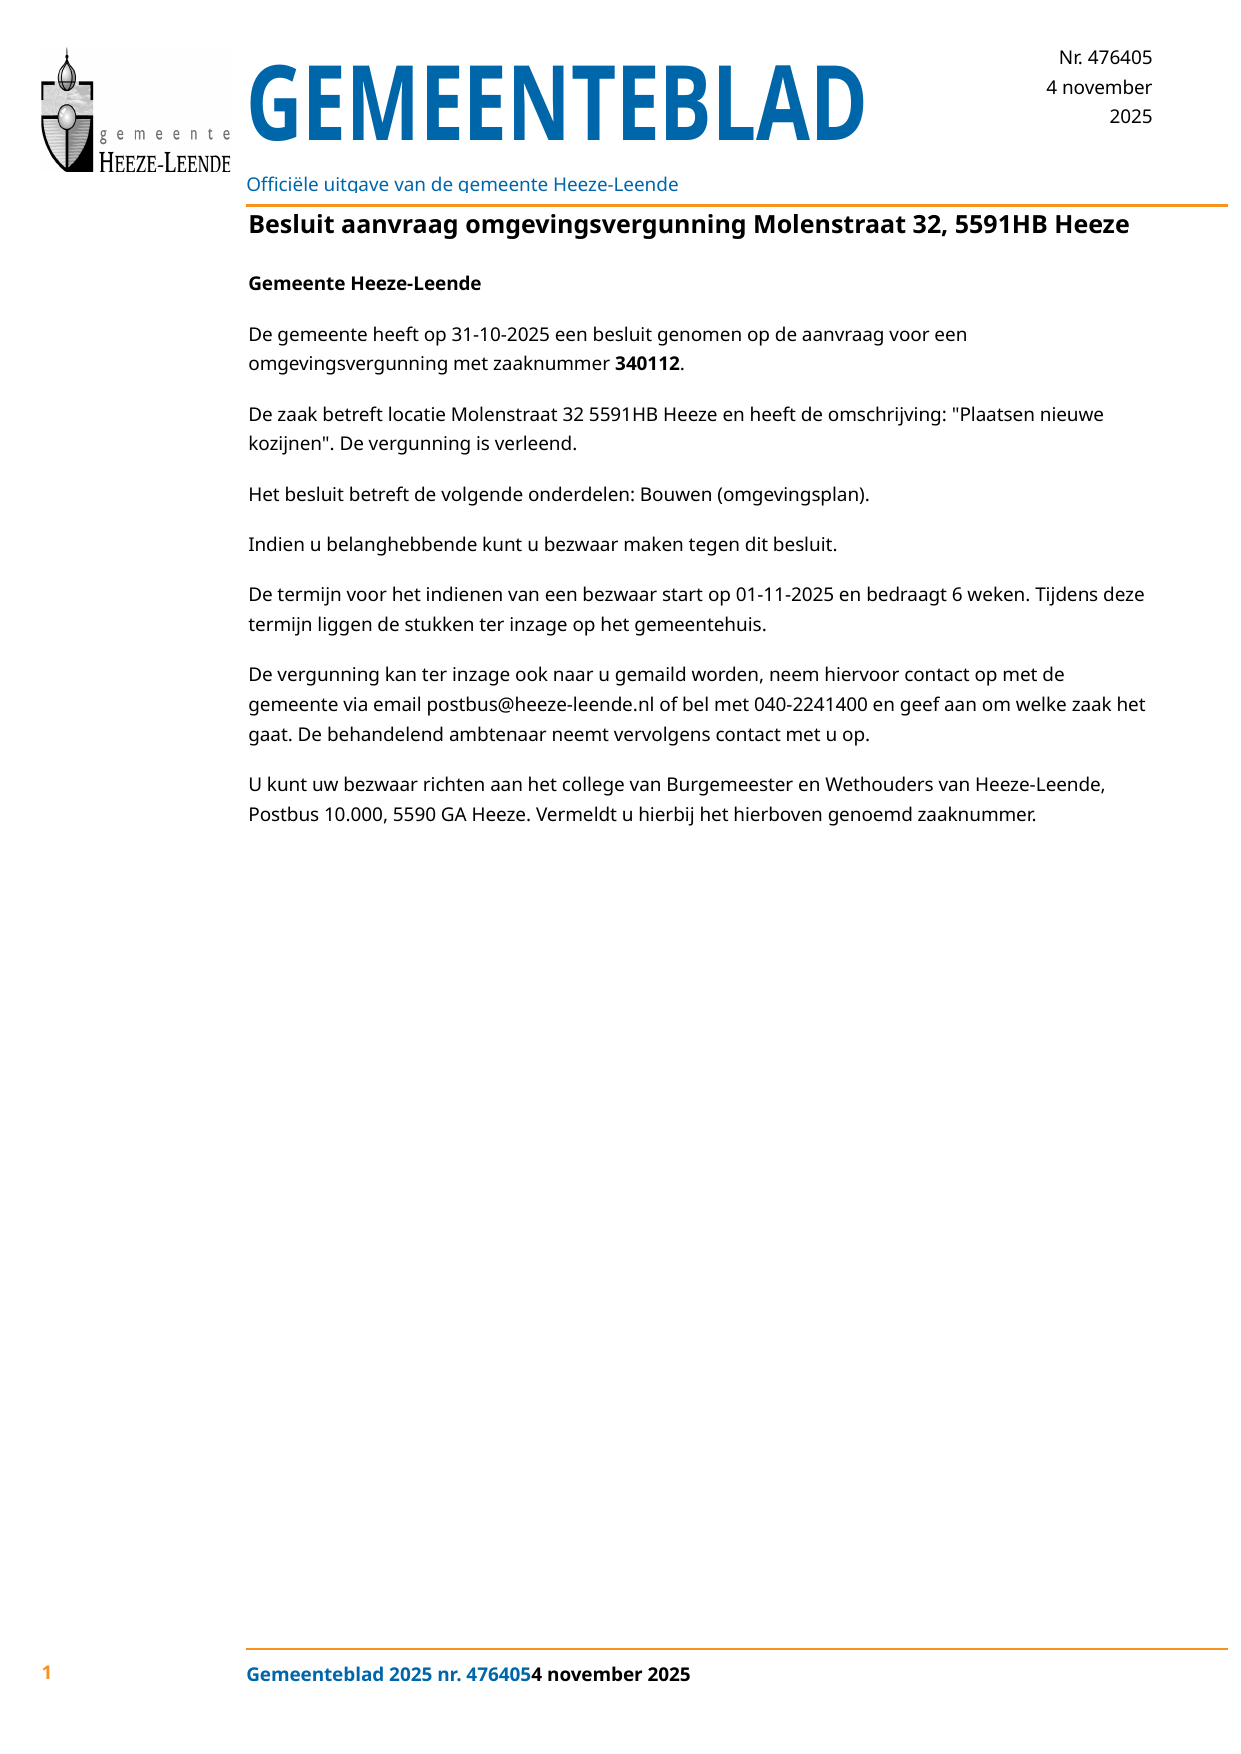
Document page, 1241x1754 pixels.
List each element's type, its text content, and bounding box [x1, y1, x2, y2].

text Besluit aanvraag omgevingsvergunning Molenstraat 32, 5591HB Heeze [248, 207, 1152, 241]
text Gemeente Heeze-Leende [248, 270, 1152, 296]
text U kunt uw bezwaar richten aan het college van Burgemeester en Wethouders van Heeze-Leende, Postbus 10.000, 5590 GA Heeze. Vermeldt u hierbij het hierboven genoemd zaaknummer. [248, 771, 1152, 826]
text Indien u belanghebbende kunt u bezwaar maken tegen dit besluit. [248, 531, 1152, 557]
text De termijn voor het indienen van een bezwaar start op 01-11-2025 en bedraagt 6 weken. Tijdens deze termijn liggen de stukken ter inzage op het gemeentehuis. [248, 582, 1152, 637]
text Het besluit betreft de volgende onderdelen: Bouwen (omgevingsplan). [248, 481, 1152, 506]
text De zaak betreft locatie Molenstraat 32 5591HB Heeze en heeft de omschrijving: "Plaatsen nieuwe kozijnen". De vergunning is verleend. [248, 401, 1152, 456]
text De gemeente heeft op 31-10-2025 een besluit genomen op de aanvraag voor een omgevingsvergunning met zaaknummer 340112. [248, 321, 1152, 376]
picture [41, 47, 231, 172]
text De vergunning kan ter inzage ook naar u gemaild worden, neem hiervoor contact op met de gemeente via email postbus@heeze-leende.nl of bel met 040-2241400 en geef aan om welke zaak het gaat. De behandelend ambtenaar neemt vervolgens contact met u op. [248, 662, 1152, 746]
